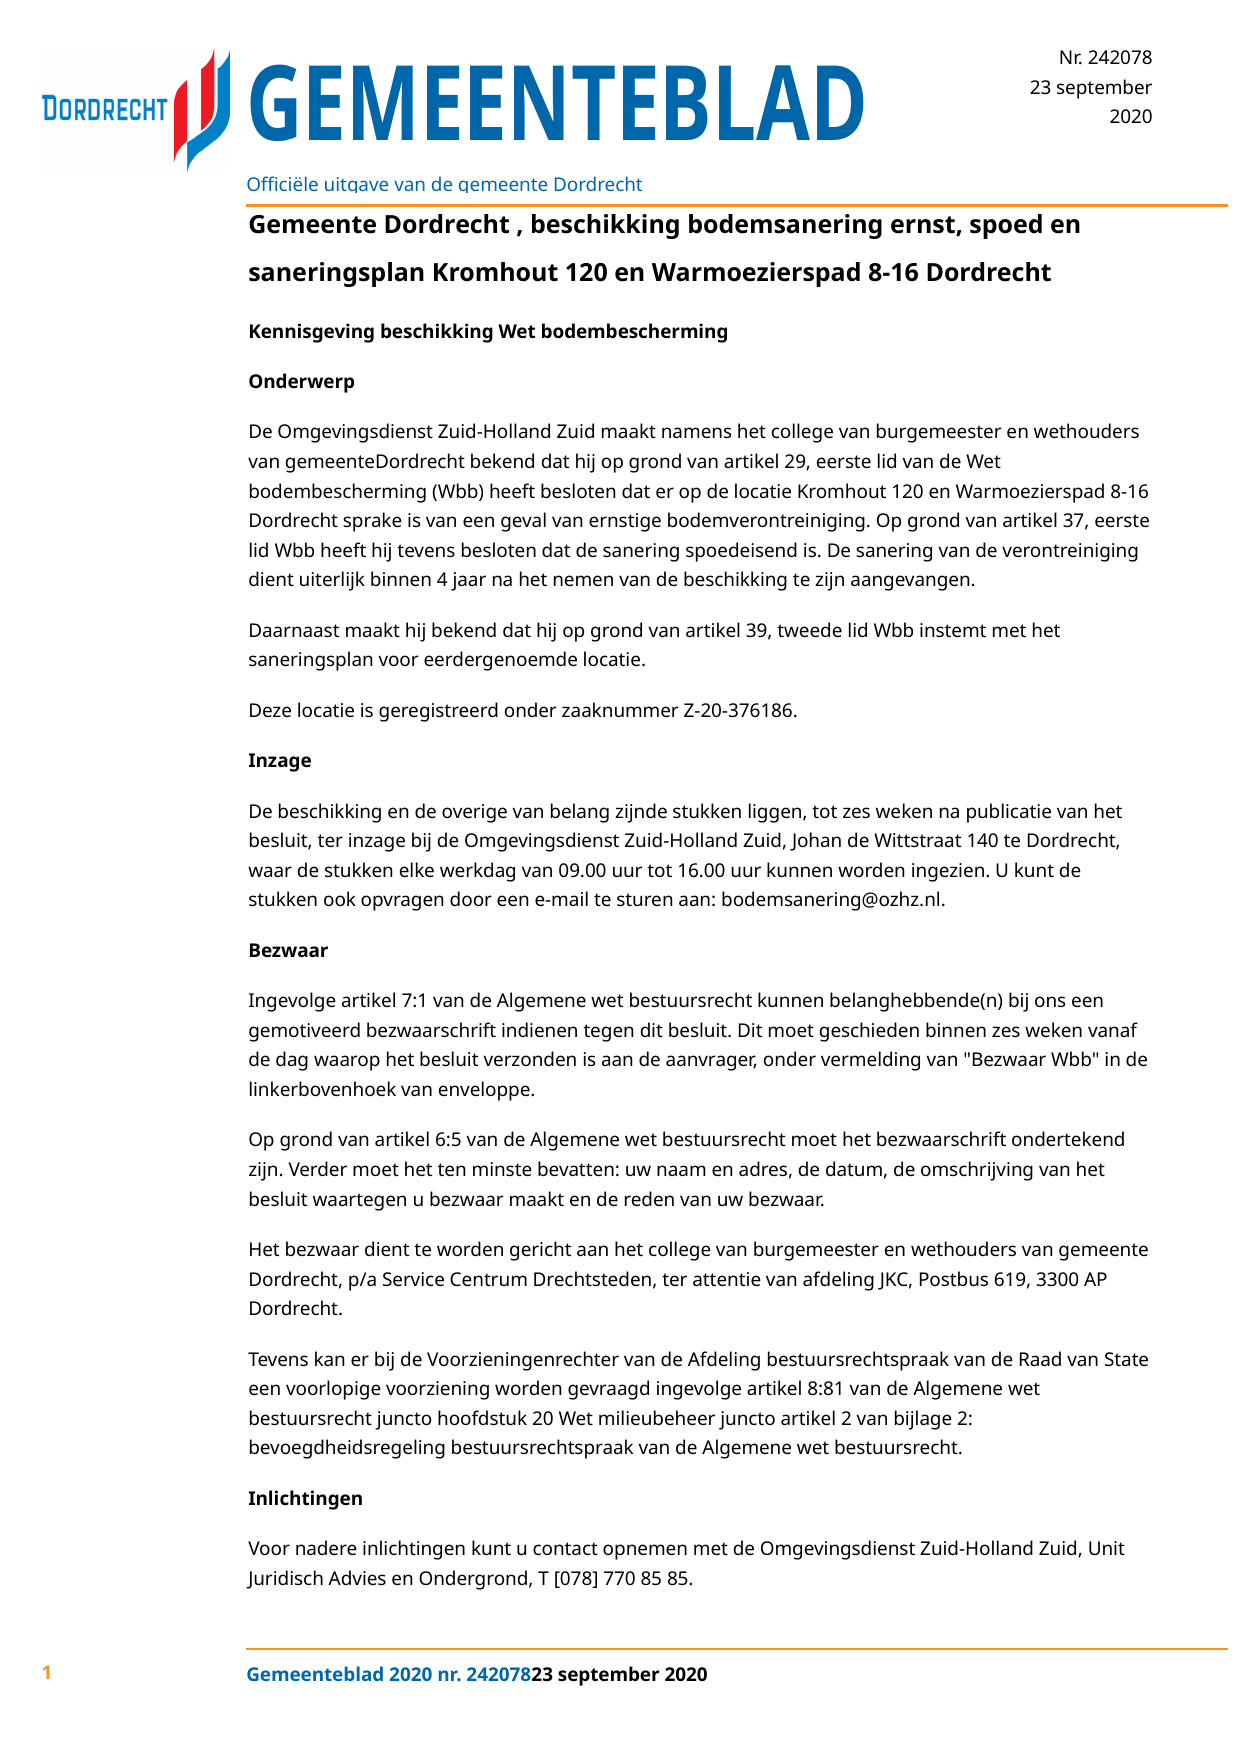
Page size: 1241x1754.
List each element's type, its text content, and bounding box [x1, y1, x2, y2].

text Kennisgeving beschikking Wet bodembescherming [248, 318, 1152, 344]
text Inlichtingen [248, 1485, 1152, 1511]
text De beschikking en de overige van belang zijnde stukken liggen, tot zes weken na publicatie van het besluit, ter inzage bij de Omgevingsdienst Zuid-Holland Zuid, Johan de Wittstraat 140 te Dordrecht, waar de stukken elke werkdag van 09.00 uur tot 16.00 uur kunnen worden ingezien. U kunt de stukken ook opvragen door een e-mail te sturen aan: bodemsanering@ozhz.nl. [248, 798, 1152, 912]
text Daarnaast maakt hij bekend dat hij op grond van artikel 39, tweede lid Wbb instemt met het saneringsplan voor eerdergenoemde locatie. [248, 617, 1152, 672]
text De Omgevingsdienst Zuid-Holland Zuid maakt namens het college van burgemeester en wethouders van gemeenteDordrecht bekend dat hij op grond van artikel 29, eerste lid van de Wet bodembescherming (Wbb) heeft besloten dat er op de locatie Kromhout 120 en Warmoezierspad 8-16 Dordrecht sprake is van een geval van ernstige bodemverontreiniging. Op grond van artikel 37, eerste lid Wbb heeft hij tevens besloten dat de sanering spoedeisend is. De sanering van de verontreiniging dient uiterlijk binnen 4 jaar na het nemen van de beschikking te zijn aangevangen. [248, 419, 1152, 592]
text Tevens kan er bij de Voorzieningenrechter van de Afdeling bestuursrechtspraak van de Raad van State een voorlopige voorziening worden gevraagd ingevolge artikel 8:81 van de Algemene wet bestuursrecht juncto hoofdstuk 20 Wet milieubeheer juncto artikel 2 van bijlage 2: bevoegdheidsregeling bestuursrechtspraak van de Algemene wet bestuursrecht. [248, 1346, 1152, 1460]
text Deze locatie is geregistreerd onder zaaknummer Z-20-376186. [248, 697, 1152, 723]
text Ingevolge artikel 7:1 van de Algemene wet bestuursrecht kunnen belanghebbende(n) bij ons een gemotiveerd bezwaarschrift indienen tegen dit besluit. Dit moet geschieden binnen zes weken vanaf de dag waarop het besluit verzonden is aan de aanvrager, onder vermelding van "Bezwaar Wbb" in de linkerbovenhoek van enveloppe. [248, 987, 1152, 1102]
text Bezwaar [248, 937, 1152, 963]
text Inzage [248, 747, 1152, 773]
text Op grond van artikel 6:5 van de Algemene wet bestuursrecht moet het bezwaarschrift ondertekend zijn. Verder moet het ten minste bevatten: uw naam en adres, de datum, de omschrijving van het besluit waartegen u bezwaar maakt en de reden van uw bezwaar. [248, 1127, 1152, 1212]
text Onderwerp [248, 368, 1152, 394]
picture [41, 47, 231, 172]
text Gemeente Dordrecht , beschikking bodemsanering ernst, spoed en saneringsplan Kromhout 120 en Warmoezierspad 8-16 Dordrecht [248, 207, 1152, 288]
text Voor nadere inlichtingen kunt u contact opnemen met de Omgevingsdienst Zuid-Holland Zuid, Unit Juridisch Advies en Ondergrond, T [078] 770 85 85. [248, 1535, 1152, 1591]
text Het bezwaar dient te worden gericht aan het college van burgemeester en wethouders van gemeente Dordrecht, p/a Service Centrum Drechtsteden, ter attentie van afdeling JKC, Postbus 619, 3300 AP Dordrecht. [248, 1236, 1152, 1321]
